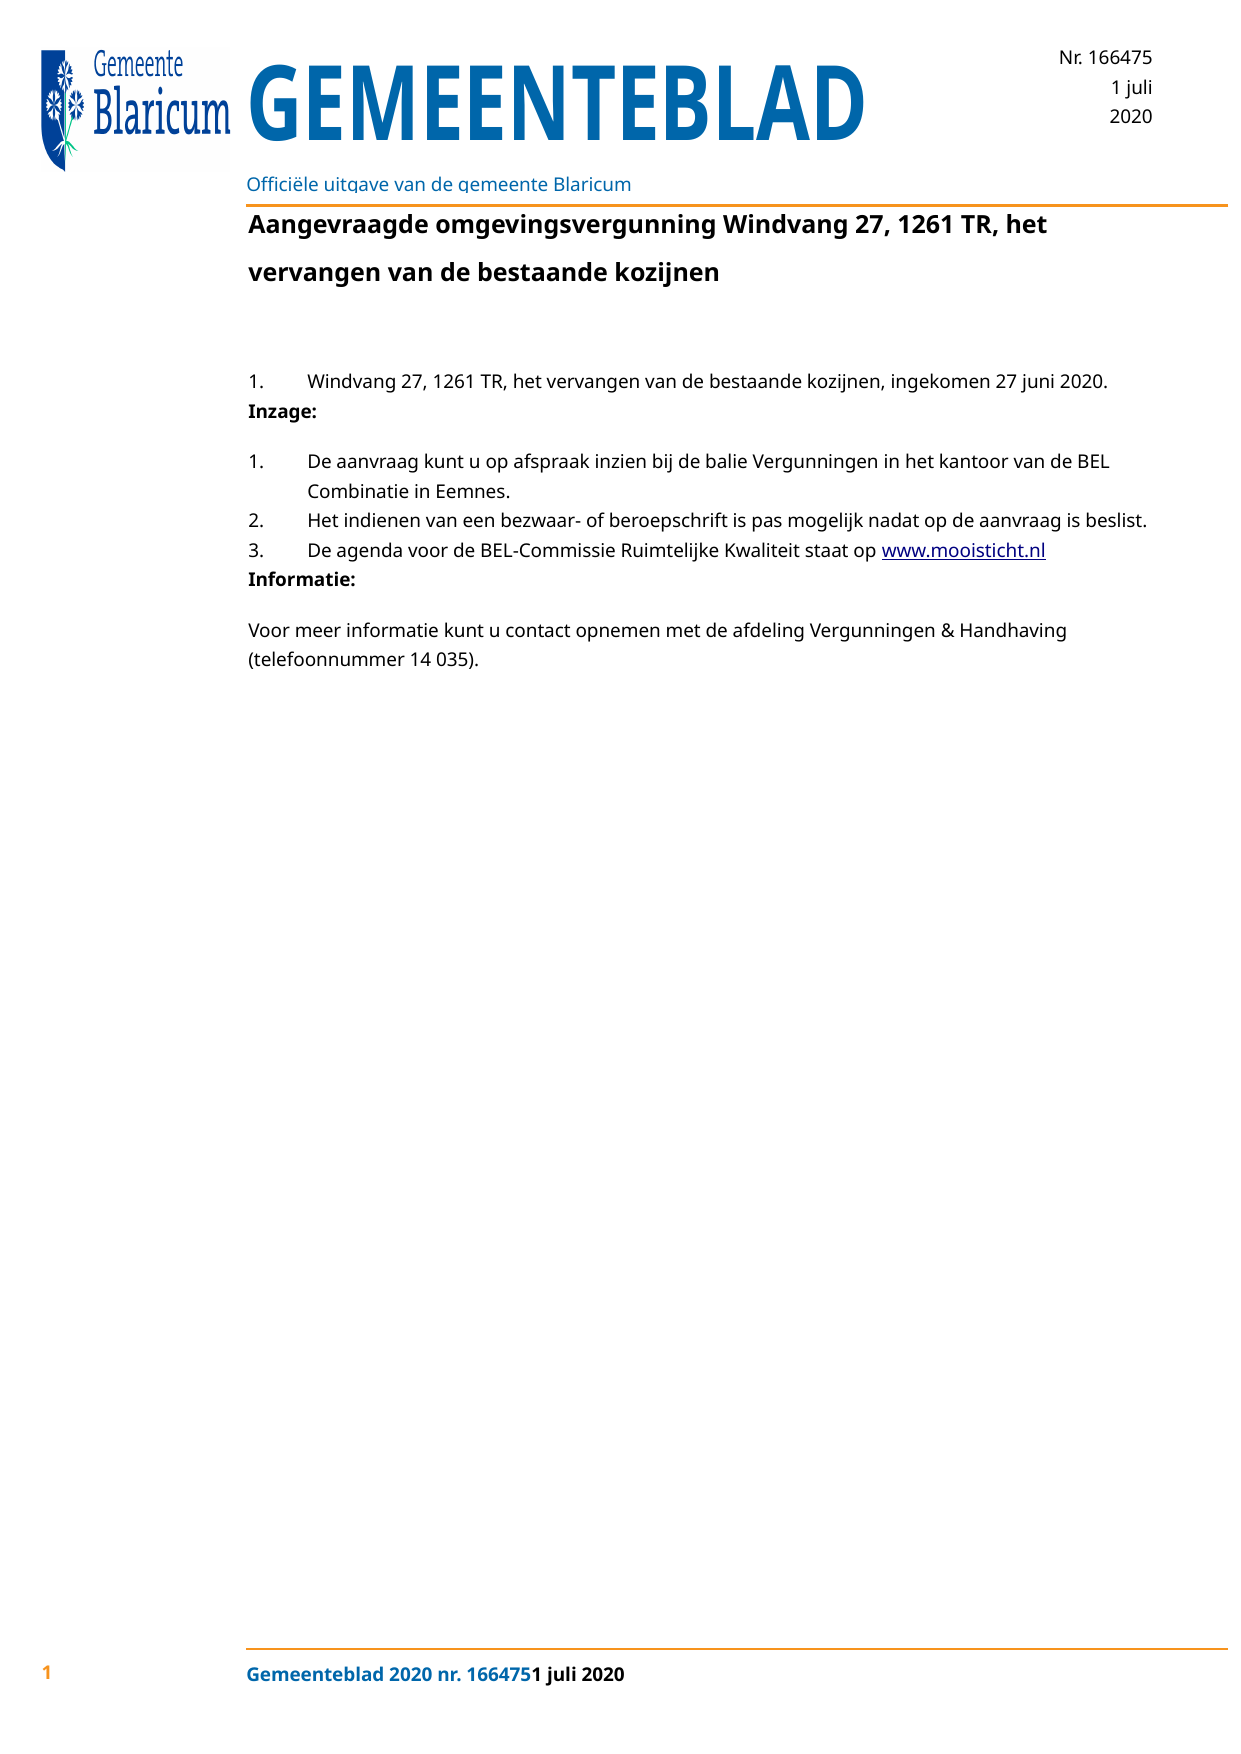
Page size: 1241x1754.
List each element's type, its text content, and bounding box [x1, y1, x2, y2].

text Informatie: [248, 567, 1152, 592]
list De aanvraag kunt u op afspraak inzien bij de balie Vergunningen in het kantoor van de BEL Combinatie in Eemnes. [248, 448, 1152, 504]
text Voor meer informatie kunt u contact opnemen met de afdeling Vergunningen & Handhaving (telefoonnummer 14 035). [248, 617, 1152, 672]
text Aangevraagde omgevingsvergunning Windvang 27, 1261 TR, het vervangen van de bestaande kozijnen [248, 207, 1152, 288]
list Het indienen van een bezwaar- of beroepschrift is pas mogelijk nadat op de aanvraag is beslist. [248, 507, 1152, 533]
list Windvang 27, 1261 TR, het vervangen van de bestaande kozijnen, ingekomen 27 juni 2020. [248, 368, 1152, 394]
list De agenda voor de BEL-Commissie Ruimtelijke Kwaliteit staat op www.mooisticht.nl [248, 537, 1152, 563]
text Inzage: [248, 398, 1152, 424]
picture [41, 47, 231, 172]
